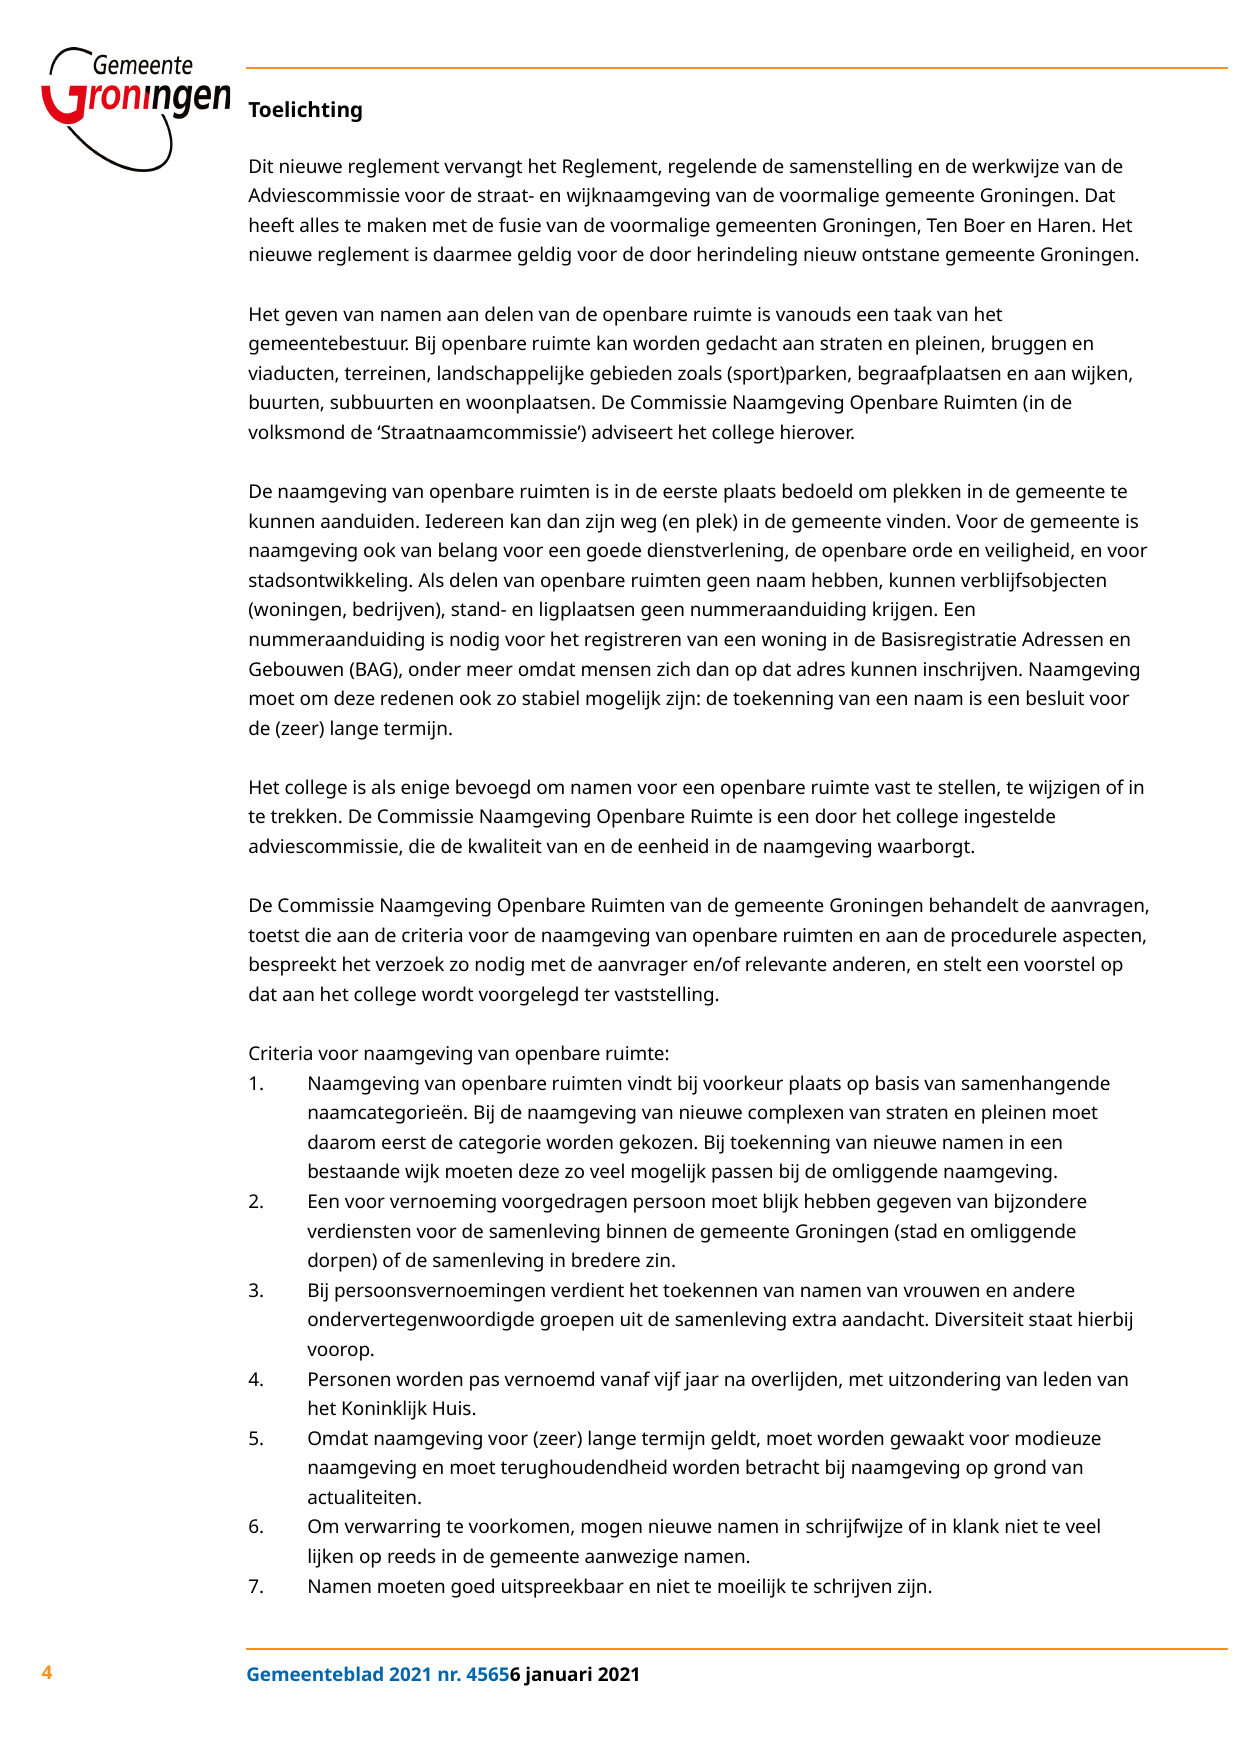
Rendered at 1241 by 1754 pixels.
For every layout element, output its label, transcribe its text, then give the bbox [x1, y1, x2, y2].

text De naamgeving van openbare ruimten is in de eerste plaats bedoeld om plekken in de gemeente te kunnen aanduiden. Iedereen kan dan zijn weg (en plek) in de gemeente vinden. Voor de gemeente is naamgeving ook van belang voor een goede dienstverlening, de openbare orde en veiligheid, en voor stadsontwikkeling. Als delen van openbare ruimten geen naam hebben, kunnen verblijfsobjecten (woningen, bedrijven), stand- en ligplaatsen geen nummeraanduiding krijgen. Een nummeraanduiding is nodig voor het registreren van een woning in de Basisregistratie Adressen en Gebouwen (BAG), onder meer omdat mensen zich dan op dat adres kunnen inschrijven. Naamgeving moet om deze redenen ook zo stabiel mogelijk zijn: de toekenning van een naam is een besluit voor de (zeer) lange termijn. [248, 478, 1152, 741]
text Het geven van namen aan delen van de openbare ruimte is vanouds een taak van het gemeentebestuur. Bij openbare ruimte kan worden gedacht aan straten en pleinen, bruggen en viaducten, terreinen, landschappelijke gebieden zoals (sport)parken, begraafplaatsen en aan wijken, buurten, subbuurten en woonplaatsen. De Commissie Naamgeving Openbare Ruimten (in de volksmond de ‘Straatnaamcommissie’) adviseert het college hierover. [248, 301, 1152, 445]
list Naamgeving van openbare ruimten vindt bij voorkeur plaats op basis van samenhangende naamcategorieën. Bij de naamgeving van nieuwe complexen van straten en pleinen moet daarom eerst de categorie worden gekozen. Bij toekenning van nieuwe namen in een bestaande wijk moeten deze zo veel mogelijk passen bij de omliggende naamgeving. [248, 1070, 1152, 1184]
text Het college is als enige bevoegd om namen voor een openbare ruimte vast te stellen, te wijzigen of in te trekken. De Commissie Naamgeving Openbare Ruimte is een door het college ingestelde adviescommissie, die de kwaliteit van en de eenheid in de naamgeving waarborgt. [248, 774, 1152, 859]
text Criteria voor naamgeving van openbare ruimte: [248, 1040, 1152, 1066]
text Dit nieuwe reglement vervangt het Reglement, regelende de samenstelling en de werkwijze van de Adviescommissie voor de straat- en wijknaamgeving van de voormalige gemeente Groningen. Dat heeft alles te maken met de fusie van de voormalige gemeenten Groningen, Ten Boer en Haren. Het nieuwe reglement is daarmee geldig voor de door herindeling nieuw ontstane gemeente Groningen. [248, 153, 1152, 267]
list Om verwarring te voorkomen, mogen nieuwe namen in schrijfwijze of in klank niet te veel lijken op reeds in de gemeente aanwezige namen. [248, 1514, 1152, 1569]
list Namen moeten goed uitspreekbaar en niet te moeilijk te schrijven zijn. [248, 1573, 1152, 1599]
picture [41, 47, 231, 172]
list Personen worden pas vernoemd vanaf vijf jaar na overlijden, met uitzondering van leden van het Koninklijk Huis. [248, 1366, 1152, 1421]
text Toelichting [248, 95, 1152, 123]
list Bij persoonsvernoemingen verdient het toekennen van namen van vrouwen en andere ondervertegenwoordigde groepen uit de samenleving extra aandacht. Diversiteit staat hierbij voorop. [248, 1277, 1152, 1362]
text De Commissie Naamgeving Openbare Ruimten van de gemeente Groningen behandelt de aanvragen, toetst die aan de criteria voor de naamgeving van openbare ruimten en aan de procedurele aspecten, bespreekt het verzoek zo nodig met de aanvrager en/of relevante anderen, en stelt een voorstel op dat aan het college wordt voorgelegd ter vaststelling. [248, 892, 1152, 1007]
list Een voor vernoeming voorgedragen persoon moet blijk hebben gegeven van bijzondere verdiensten voor de samenleving binnen de gemeente Groningen (stad en omliggende dorpen) of de samenleving in bredere zin. [248, 1188, 1152, 1273]
list Omdat naamgeving voor (zeer) lange termijn geldt, moet worden gewaakt voor modieuze naamgeving en moet terughoudendheid worden betracht bij naamgeving op grond van actualiteiten. [248, 1425, 1152, 1510]
